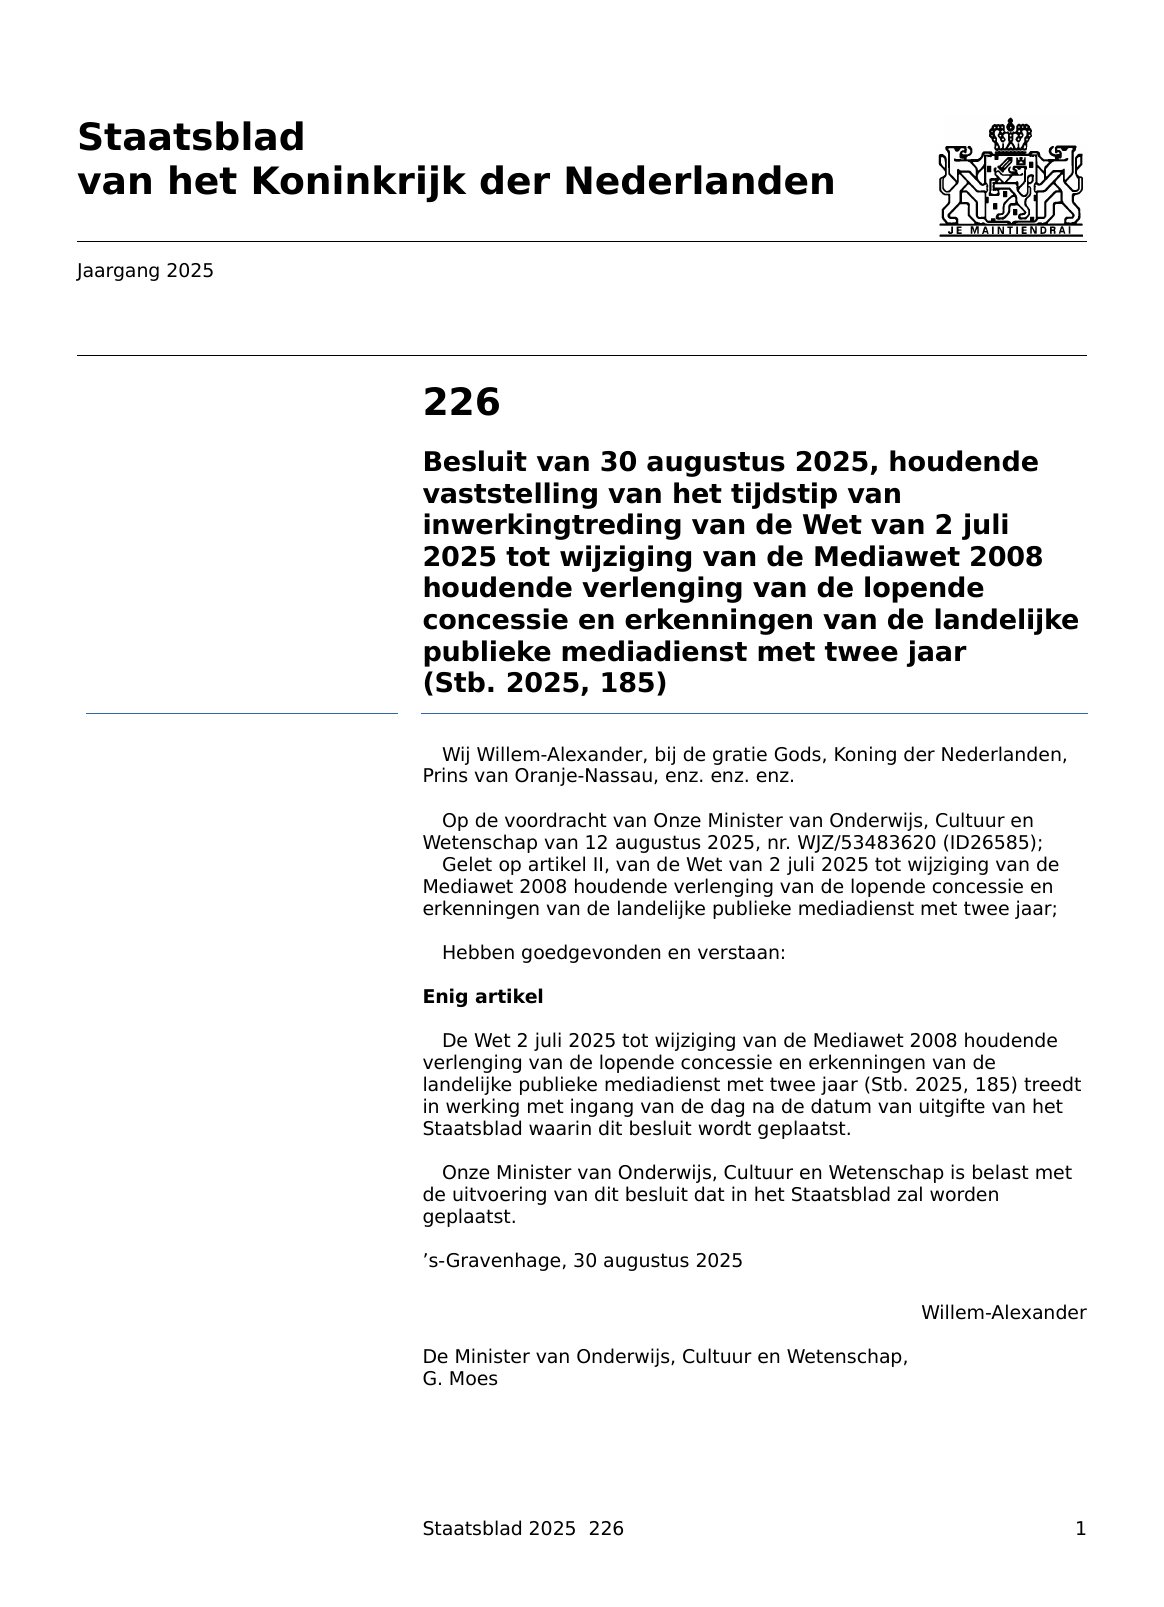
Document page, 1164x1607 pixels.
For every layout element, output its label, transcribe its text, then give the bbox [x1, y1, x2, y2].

text Willem-Alexander [422, 1302, 1087, 1324]
table_header Staatsblad van het Koninkrijk der Nederlanden [77, 100, 886, 241]
text ’s-Gravenhage, 30 augustus 2025 [422, 1250, 1087, 1272]
text Op de voordracht van Onze Minister van Onderwijs, Cultuur en Wetenschap van 12 augustus 2025, nr. WJZ/53483620 (ID26585); [422, 809, 1087, 853]
subtitle Enig artikel [422, 986, 1087, 1008]
text Onze Minister van Onderwijs, Cultuur en Wetenschap is belast met de uitvoering van dit besluit dat in het Staatsblad zal worden geplaatst. [422, 1162, 1087, 1228]
text Wij Willem-Alexander, bij de gratie Gods, Koning der Nederlanden, Prins van Oranje-Nassau, enz. enz. enz. [422, 743, 1087, 787]
text Gelet op artikel II, van de Wet van 2 juli 2025 tot wijziging van de Mediawet 2008 houdende verlenging van de lopende concessie en erkenningen van de landelijke publieke mediadienst met twee jaar; [422, 853, 1087, 919]
text Hebben goedgevonden en verstaan: [422, 942, 1087, 964]
table_header [886, 100, 1087, 241]
table_cell Jaargang 2025 [77, 242, 1087, 355]
text De Wet 2 juli 2025 tot wijziging van de Mediawet 2008 houdende verlenging van de lopende concessie en erkenningen van de landelijke publieke mediadienst met twee jaar (Stb. 2025, 185) treedt in werking met ingang van de dag na de datum van uitgifte van het Staatsblad waarin dit besluit wordt geplaatst. [422, 1030, 1087, 1140]
text De Minister van Onderwijs, Cultuur en Wetenschap, G. Moes [422, 1346, 1087, 1390]
text Besluit van 30 augustus 2025, houdende vaststelling van het tijdstip van inwerkingtreding van de Wet van 2 juli 2025 tot wijziging van de Mediawet 2008 houdende verlenging van de lopende concessie en erkenningen van de landelijke publieke mediadienst met twee jaar (Stb. 2025, 185) [422, 447, 1087, 699]
subtitle 226 [422, 381, 1087, 424]
picture [936, 115, 1087, 240]
